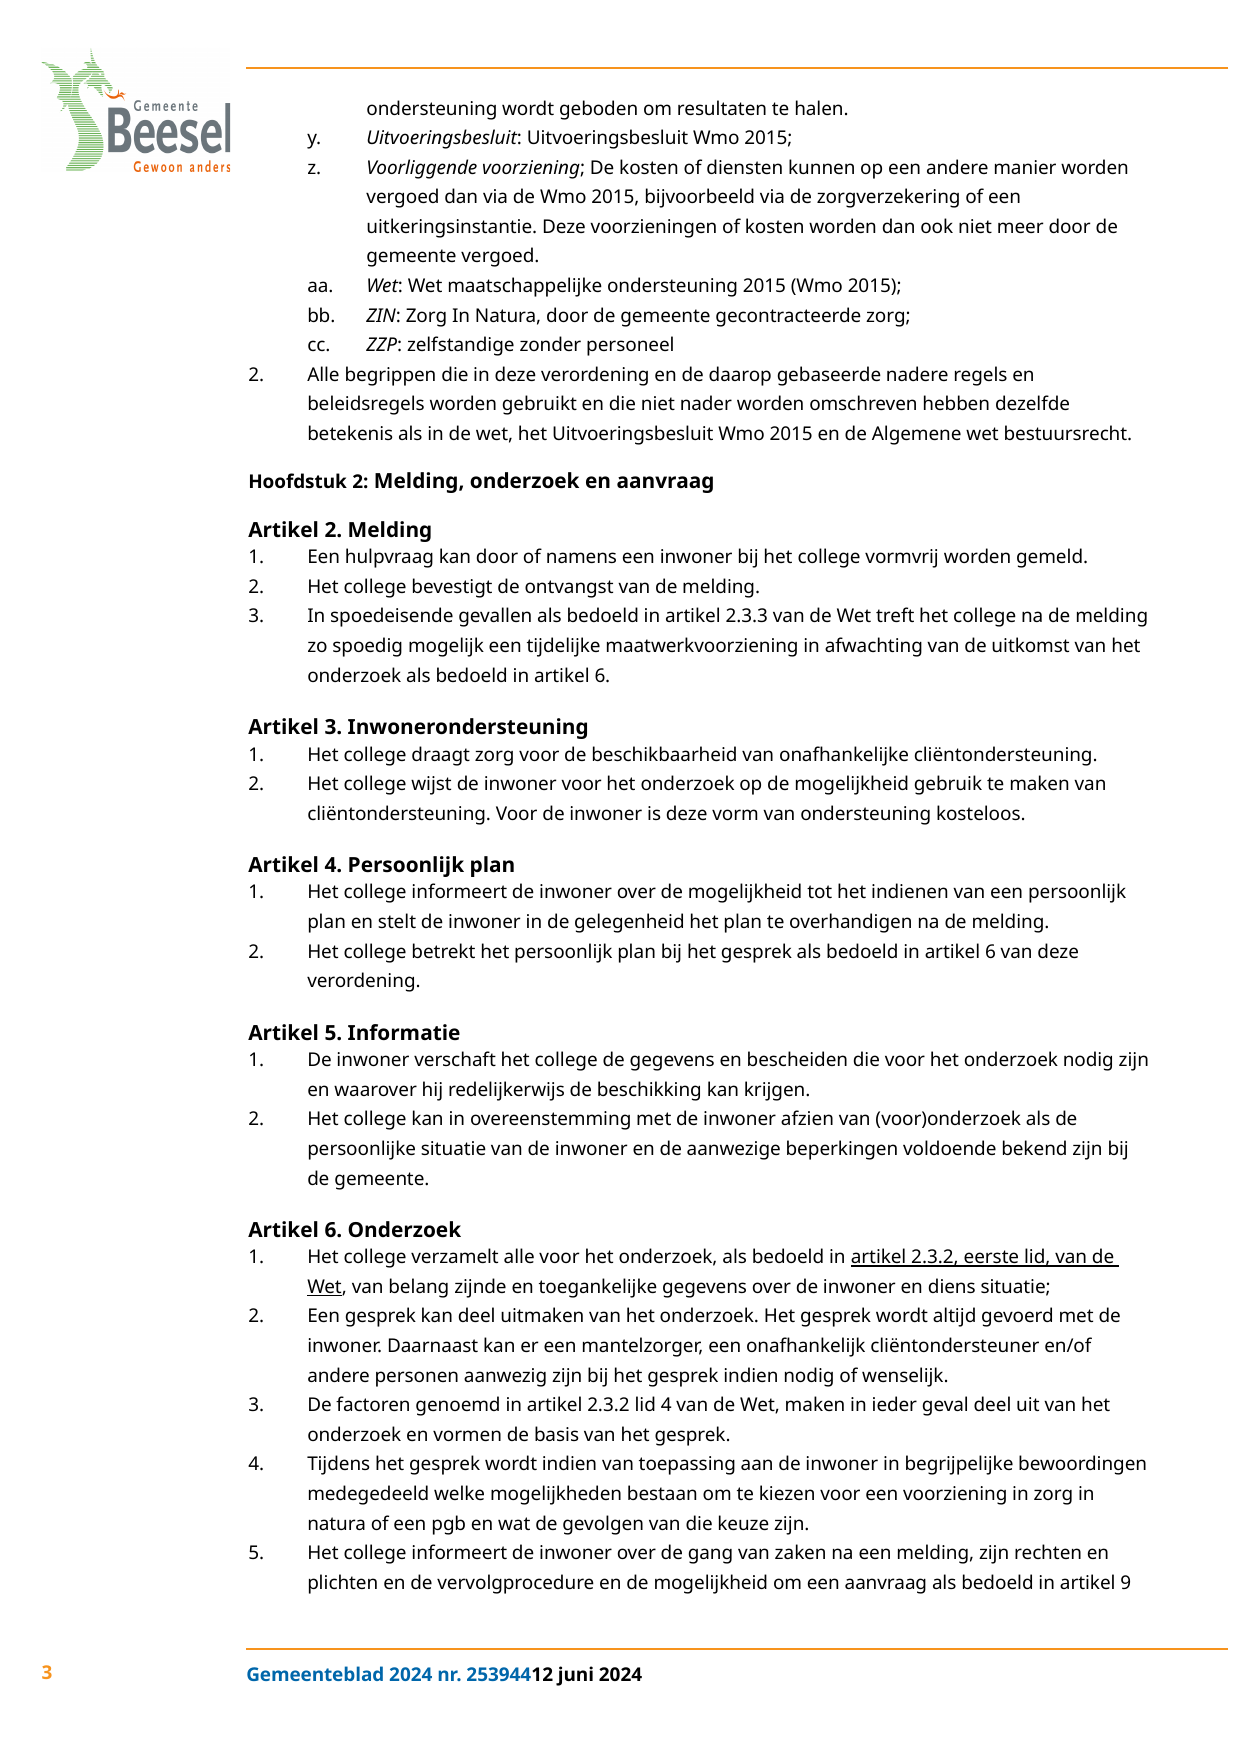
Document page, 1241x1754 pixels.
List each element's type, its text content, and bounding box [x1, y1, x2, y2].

list Het college wijst de inwoner voor het onderzoek op de mogelijkheid gebruik te maken van cliëntondersteuning. Voor de inwoner is deze vorm van ondersteuning kosteloos. [248, 770, 1152, 826]
list ZIN: Zorg In Natura, door de gemeente gecontracteerde zorg; [307, 302, 1152, 328]
list Tijdens het gesprek wordt indien van toepassing aan de inwoner in begrijpelijke bewoordingen medegedeeld welke mogelijkheden bestaan om te kiezen voor een voorziening in zorg in natura of een pgb en wat de gevolgen van die keuze zijn. [248, 1451, 1152, 1536]
list Het college bevestigt de ontvangst van de melding. [248, 573, 1152, 599]
list In spoedeisende gevallen als bedoeld in artikel 2.3.3 van de Wet treft het college na de melding zo spoedig mogelijk een tijdelijke maatwerkvoorziening in afwachting van de uitkomst van het onderzoek als bedoeld in artikel 6. [248, 603, 1152, 688]
list Wet: Wet maatschappelijke ondersteuning 2015 (Wmo 2015); [307, 272, 1152, 298]
list Alle begrippen die in deze verordening en de daarop gebaseerde nadere regels en beleidsregels worden gebruikt en die niet nader worden omschreven hebben dezelfde betekenis als in de wet, het Uitvoeringsbesluit Wmo 2015 en de Algemene wet bestuursrecht. [248, 361, 1152, 446]
text Artikel 3. Inwonerondersteuning [248, 712, 1152, 741]
text Artikel 6. Onderzoek [248, 1215, 1152, 1243]
list ondersteuning wordt geboden om resultaten te halen. [307, 95, 1152, 121]
text Artikel 4. Persoonlijk plan [248, 850, 1152, 879]
text Artikel 2. Melding [248, 515, 1152, 543]
list Uitvoeringsbesluit: Uitvoeringsbesluit Wmo 2015; [307, 124, 1152, 150]
text Hoofdstuk 2: Melding, onderzoek en aanvraag [248, 466, 1152, 494]
list De factoren genoemd in artikel 2.3.2 lid 4 van de Wet, maken in ieder geval deel uit van het onderzoek en vormen de basis van het gesprek. [248, 1391, 1152, 1447]
list Het college informeert de inwoner over de mogelijkheid tot het indienen van een persoonlijk plan en stelt de inwoner in de gelegenheid het plan te overhandigen na de melding. [248, 879, 1152, 934]
list De inwoner verschaft het college de gegevens en bescheiden die voor het onderzoek nodig zijn en waarover hij redelijkerwijs de beschikking kan krijgen. [248, 1046, 1152, 1102]
list ZZP: zelfstandige zonder personeel [307, 331, 1152, 357]
picture [41, 47, 231, 172]
list Het college kan in overeenstemming met de inwoner afzien van (voor)onderzoek als de persoonlijke situatie van de inwoner en de aanwezige beperkingen voldoende bekend zijn bij de gemeente. [248, 1106, 1152, 1190]
text Artikel 5. Informatie [248, 1018, 1152, 1046]
list Voorliggende voorziening; De kosten of diensten kunnen op een andere manier worden vergoed dan via de Wmo 2015, bijvoorbeeld via de zorgverzekering of een uitkeringsinstantie. Deze voorzieningen of kosten worden dan ook niet meer door de gemeente vergoed. [307, 154, 1152, 268]
list Het college betrekt het persoonlijk plan bij het gesprek als bedoeld in artikel 6 van deze verordening. [248, 938, 1152, 993]
list Een gesprek kan deel uitmaken van het onderzoek. Het gesprek wordt altijd gevoerd met de inwoner. Daarnaast kan er een mantelzorger, een onafhankelijk cliëntondersteuner en/of andere personen aanwezig zijn bij het gesprek indien nodig of wenselijk. [248, 1303, 1152, 1388]
list Het college verzamelt alle voor het onderzoek, als bedoeld in artikel 2.3.2, eerste lid, van de Wet, van belang zijnde en toegankelijke gegevens over de inwoner en diens situatie; [248, 1243, 1152, 1299]
list Het college informeert de inwoner over de gang van zaken na een melding, zijn rechten en plichten en de vervolgprocedure en de mogelijkheid om een aanvraag als bedoeld in artikel 9 [248, 1539, 1152, 1595]
list Een hulpvraag kan door of namens een inwoner bij het college vormvrij worden gemeld. [248, 543, 1152, 569]
list Het college draagt zorg voor de beschikbaarheid van onafhankelijke cliëntondersteuning. [248, 741, 1152, 766]
